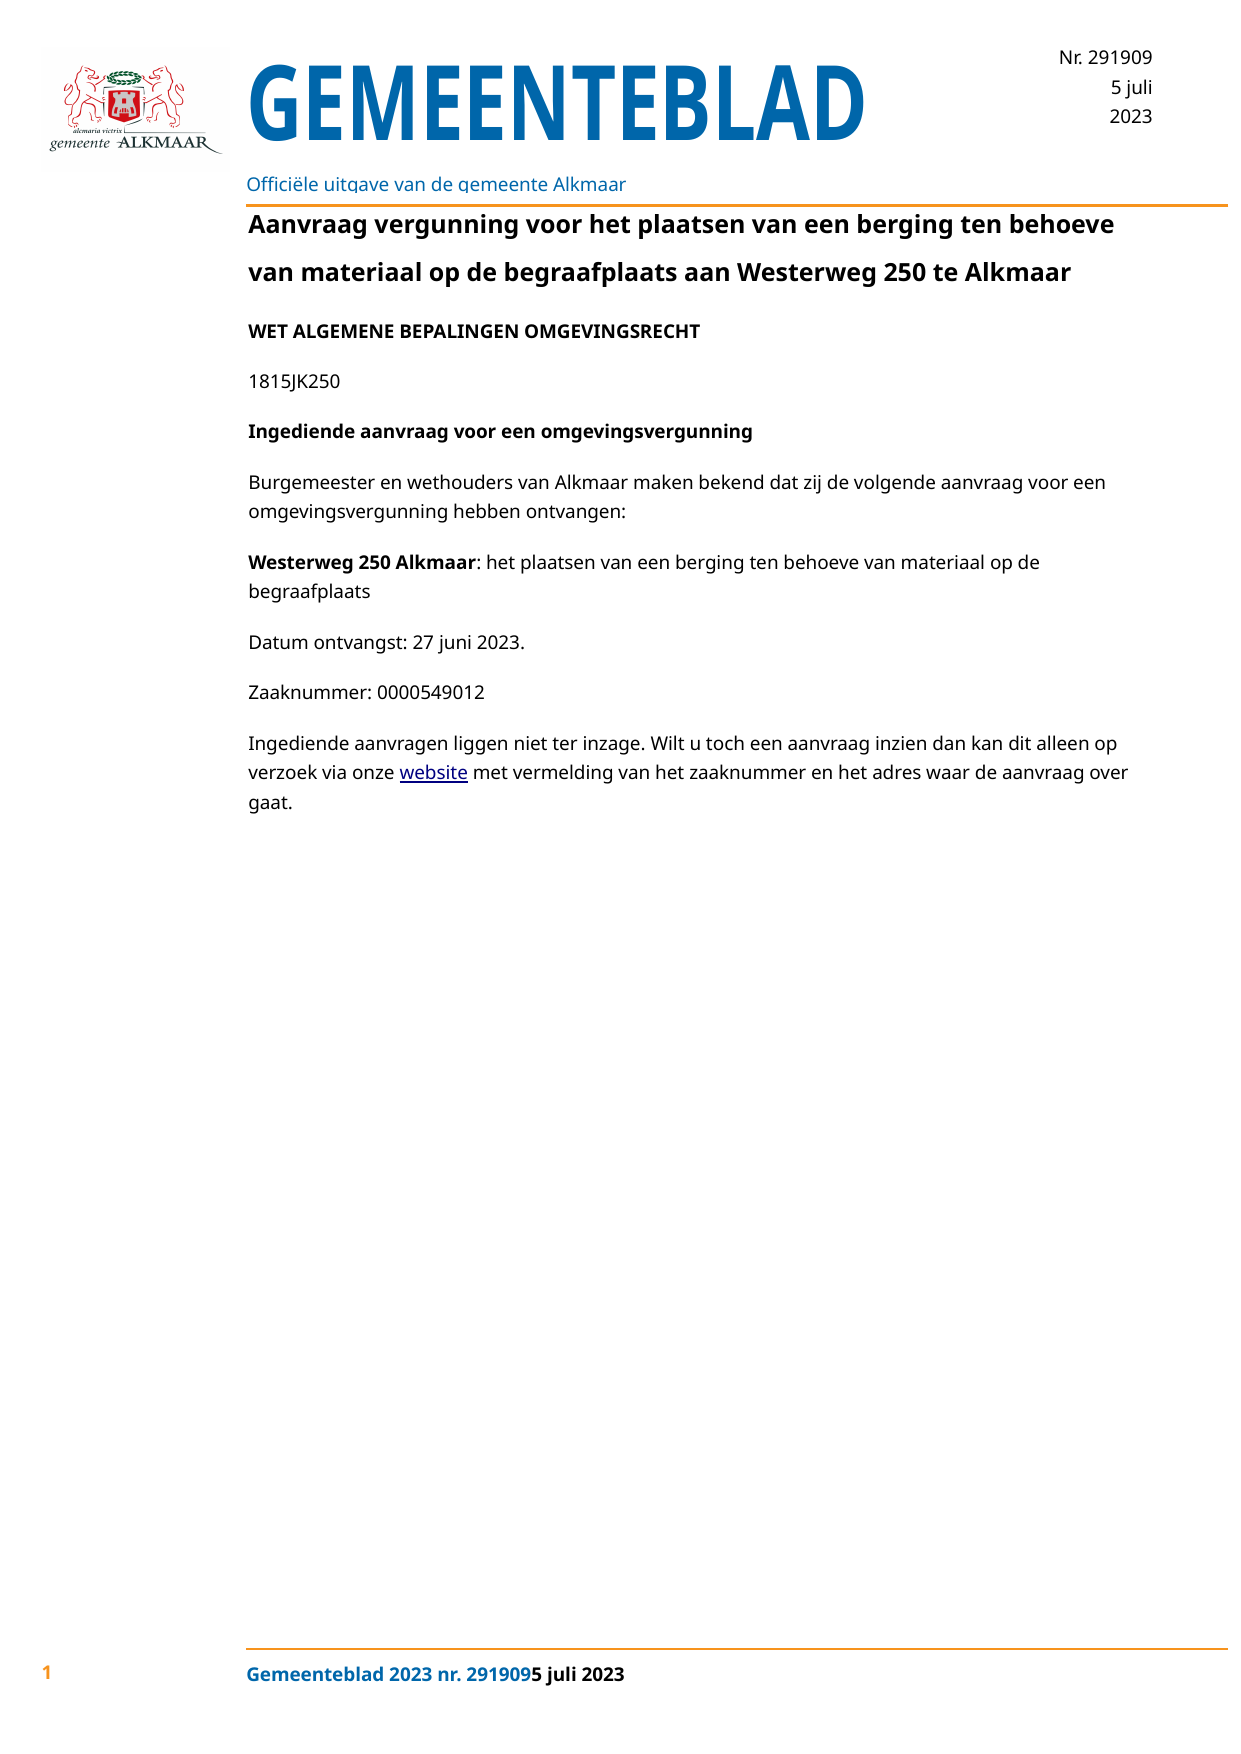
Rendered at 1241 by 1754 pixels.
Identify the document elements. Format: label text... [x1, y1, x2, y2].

text Ingediende aanvragen liggen niet ter inzage. Wilt u toch een aanvraag inzien dan kan dit alleen op verzoek via onze website met vermelding van het zaaknummer en het adres waar de aanvraag over gaat. [248, 730, 1152, 815]
text Ingediende aanvraag voor een omgevingsvergunning [248, 419, 1152, 444]
text Burgemeester en wethouders van Alkmaar maken bekend dat zij de volgende aanvraag voor een omgevingsvergunning hebben ontvangen: [248, 469, 1152, 524]
text Aanvraag vergunning voor het plaatsen van een berging ten behoeve van materiaal op de begraafplaats aan Westerweg 250 te Alkmaar [248, 207, 1152, 288]
text Datum ontvangst: 27 juni 2023. [248, 629, 1152, 655]
picture [41, 47, 231, 172]
text 1815JK250 [248, 368, 1152, 394]
text Zaaknummer: 0000549012 [248, 679, 1152, 705]
text Westerweg 250 Alkmaar: het plaatsen van een berging ten behoeve van materiaal op de begraafplaats [248, 549, 1152, 604]
text WET ALGEMENE BEPALINGEN OMGEVINGSRECHT [248, 318, 1152, 344]
